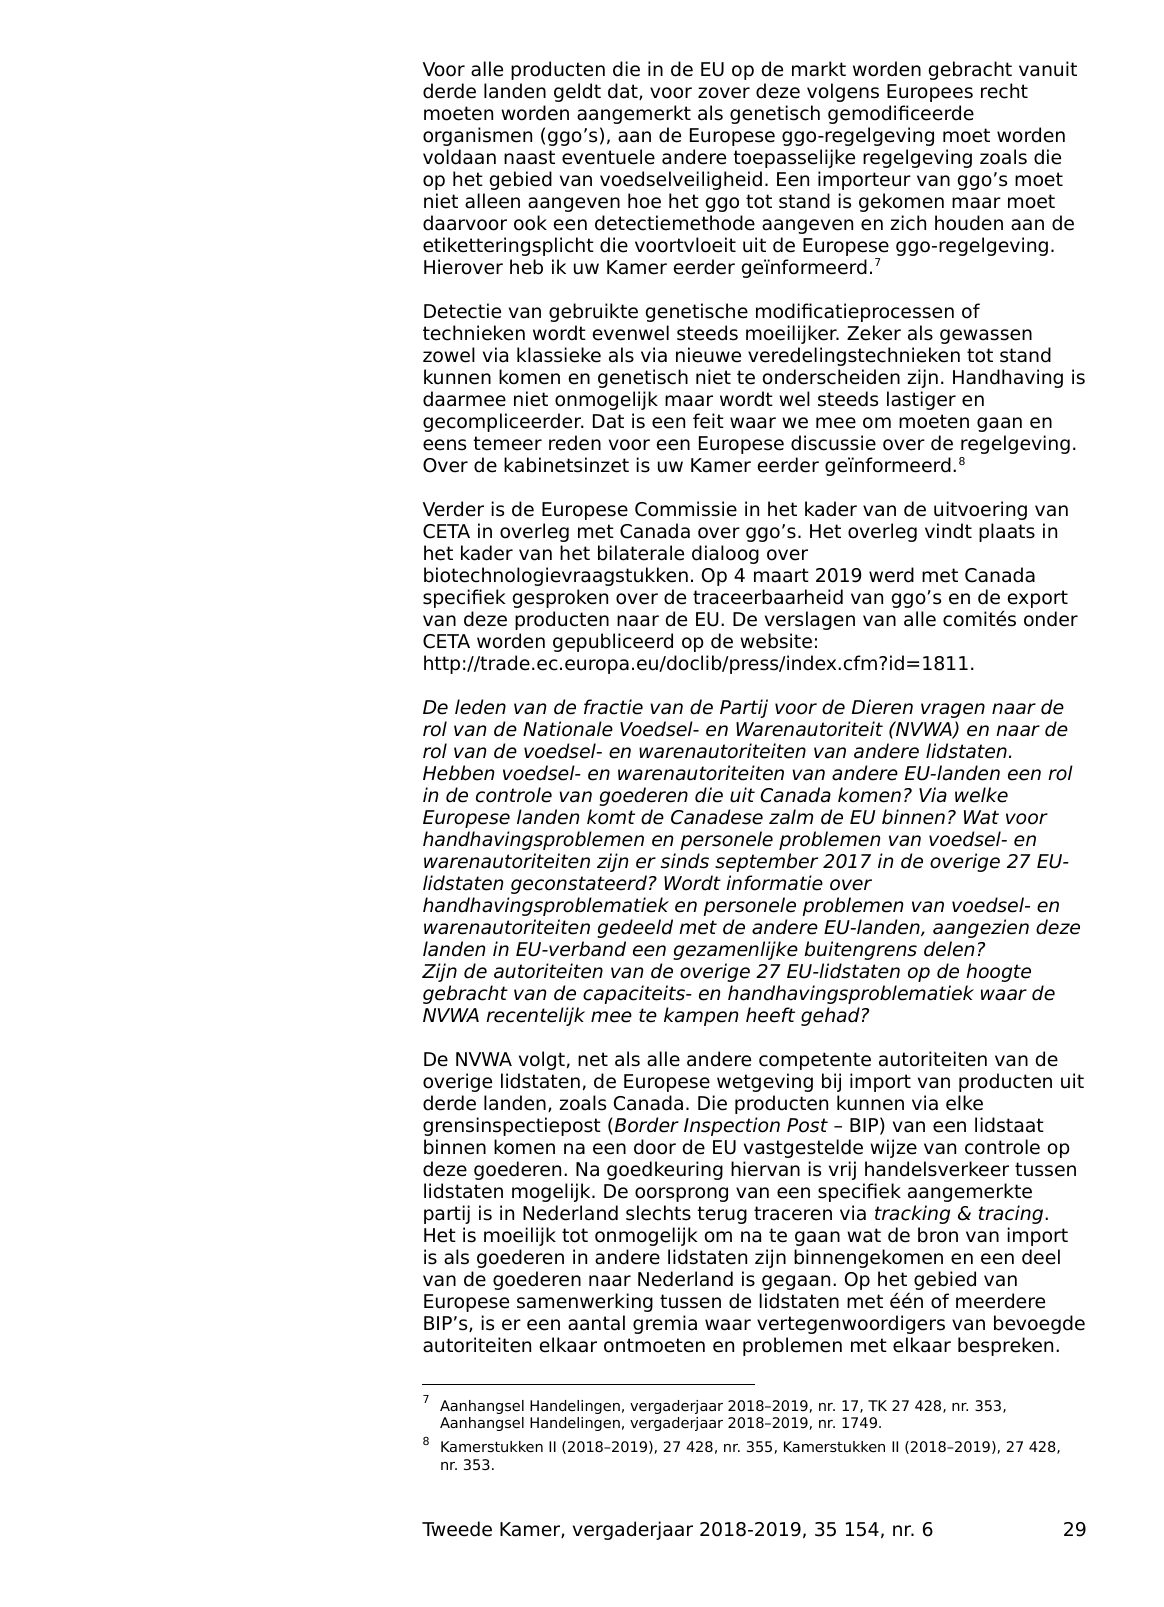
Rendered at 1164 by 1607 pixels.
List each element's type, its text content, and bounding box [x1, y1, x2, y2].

text Voor alle producten die in de EU op de markt worden gebracht vanuit derde landen geldt dat, voor zover deze volgens Europees recht moeten worden aangemerkt als genetisch gemodificeerde organismen (ggo’s), aan de Europese ggo-regelgeving moet worden voldaan naast eventuele andere toepasselijke regelgeving zoals die op het gebied van voedselveiligheid. Een importeur van ggo’s moet niet alleen aangeven hoe het ggo tot stand is gekomen maar moet daarvoor ook een detectiemethode aangeven en zich houden aan de etiketteringsplicht die voortvloeit uit de Europese ggo-regelgeving. Hierover heb ik uw Kamer eerder geïnformeerd. [422, 59, 1087, 279]
text Zijn de autoriteiten van de overige 27 EU-lidstaten op de hoogte gebracht van de capaciteits- en handhavingsproblematiek waar de NVWA recentelijk mee te kampen heeft gehad? [422, 961, 1087, 1027]
text Verder is de Europese Commissie in het kader van de uitvoering van CETA in overleg met Canada over ggo’s. Het overleg vindt plaats in het kader van het bilaterale dialoog over biotechnologievraagstukken. Op 4 maart 2019 werd met Canada specifiek gesproken over de traceerbaarheid van ggo’s en de export van deze producten naar de EU. De verslagen van alle comités onder CETA worden gepubliceerd op de website: http://trade.ec.europa.eu/doclib/press/index.cfm?id=1811. [422, 499, 1087, 675]
text Kamerstukken II (2018–2019), 27 428, nr. 355, Kamerstukken II (2018–2019), 27 428, nr. 353. [422, 1435, 1087, 1474]
text De leden van de fractie van de Partij voor de Dieren vragen naar de rol van de Nationale Voedsel- en Warenautoriteit (NVWA) en naar de rol van de voedsel- en warenautoriteiten van andere lidstaten. Hebben voedsel- en warenautoriteiten van andere EU-landen een rol in de controle van goederen die uit Canada komen? Via welke Europese landen komt de Canadese zalm de EU binnen? Wat voor handhavingsproblemen en personele problemen van voedsel- en warenautoriteiten zijn er sinds september 2017 in de overige 27 EU-lidstaten geconstateerd? Wordt informatie over handhavingsproblematiek en personele problemen van voedsel- en warenautoriteiten gedeeld met de andere EU-landen, aangezien deze landen in EU-verband een gezamenlijke buitengrens delen? [422, 697, 1087, 961]
text Detectie van gebruikte genetische modificatieprocessen of technieken wordt evenwel steeds moeilijker. Zeker als gewassen zowel via klassieke als via nieuwe veredelingstechnieken tot stand kunnen komen en genetisch niet te onderscheiden zijn. Handhaving is daarmee niet onmogelijk maar wordt wel steeds lastiger en gecompliceerder. Dat is een feit waar we mee om moeten gaan en eens temeer reden voor een Europese discussie over de regelgeving. Over de kabinetsinzet is uw Kamer eerder geïnformeerd. [422, 301, 1087, 477]
text De NVWA volgt, net als alle andere competente autoriteiten van de overige lidstaten, de Europese wetgeving bij import van producten uit derde landen, zoals Canada. Die producten kunnen via elke grensinspectiepost (Border Inspection Post – BIP) van een lidstaat binnen komen na een door de EU vastgestelde wijze van controle op deze goederen. Na goedkeuring hiervan is vrij handelsverkeer tussen lidstaten mogelijk. De oorsprong van een specifiek aangemerkte partij is in Nederland slechts terug traceren via tracking & tracing. Het is moeilijk tot onmogelijk om na te gaan wat de bron van import is als goederen in andere lidstaten zijn binnengekomen en een deel van de goederen naar Nederland is gegaan. Op het gebied van Europese samenwerking tussen de lidstaten met één of meerdere BIP’s, is er een aantal gremia waar vertegenwoordigers van bevoegde autoriteiten elkaar ontmoeten en problemen met elkaar bespreken. [422, 1049, 1087, 1357]
text Aanhangsel Handelingen, vergaderjaar 2018–2019, nr. 17, TK 27 428, nr. 353, Aanhangsel Handelingen, vergaderjaar 2018–2019, nr. 1749. [422, 1393, 1087, 1432]
